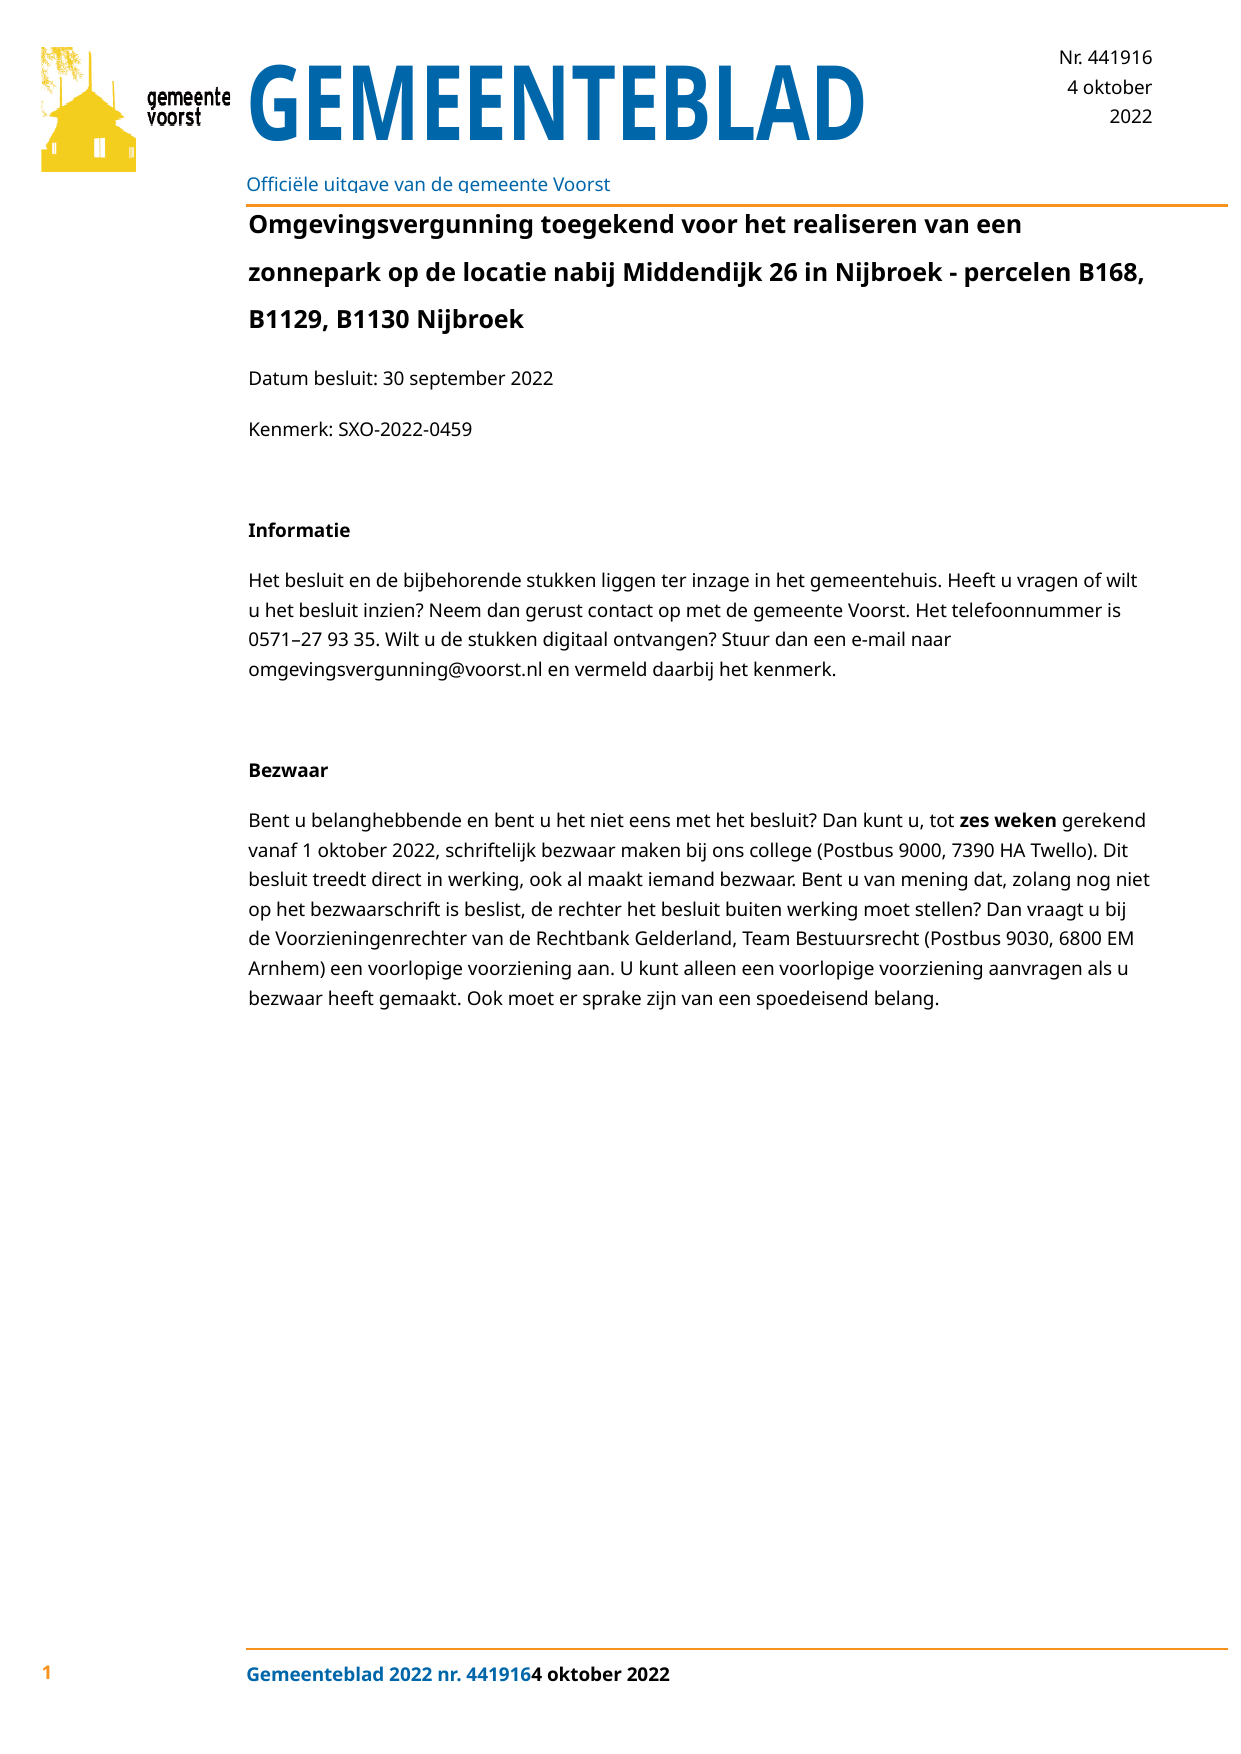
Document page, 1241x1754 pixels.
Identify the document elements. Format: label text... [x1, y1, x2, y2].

text Omgevingsvergunning toegekend voor het realiseren van een zonnepark op de locatie nabij Middendijk 26 in Nijbroek - percelen B168, B1129, B1130 Nijbroek [248, 207, 1152, 336]
text Datum besluit: 30 september 2022 [248, 366, 1152, 391]
text Bezwaar [248, 757, 1152, 782]
text Informatie [248, 517, 1152, 542]
picture [41, 47, 231, 172]
text Het besluit en de bijbehorende stukken liggen ter inzage in het gemeentehuis. Heeft u vragen of wilt u het besluit inzien? Neem dan gerust contact op met de gemeente Voorst. Het telefoonnummer is 0571–27 93 35. Wilt u de stukken digitaal ontvangen? Stuur dan een e-mail naar omgevingsvergunning@voorst.nl en vermeld daarbij het kenmerk. [248, 567, 1152, 682]
text Bent u belanghebbende en bent u het niet eens met het besluit? Dan kunt u, tot zes weken gerekend vanaf 1 oktober 2022, schriftelijk bezwaar maken bij ons college (Postbus 9000, 7390 HA Twello). Dit besluit treedt direct in werking, ook al maakt iemand bezwaar. Bent u van mening dat, zolang nog niet op het bezwaarschrift is beslist, de rechter het besluit buiten werking moet stellen? Dan vraagt u bij de Voorzieningenrechter van de Rechtbank Gelderland, Team Bestuursrecht (Postbus 9030, 6800 EM Arnhem) een voorlopige voorziening aan. U kunt alleen een voorlopige voorziening aanvragen als u bezwaar heeft gemaakt. Ook moet er sprake zijn van een spoedeisend belang. [248, 807, 1152, 1010]
text Kenmerk: SXO-2022-0459 [248, 416, 1152, 442]
